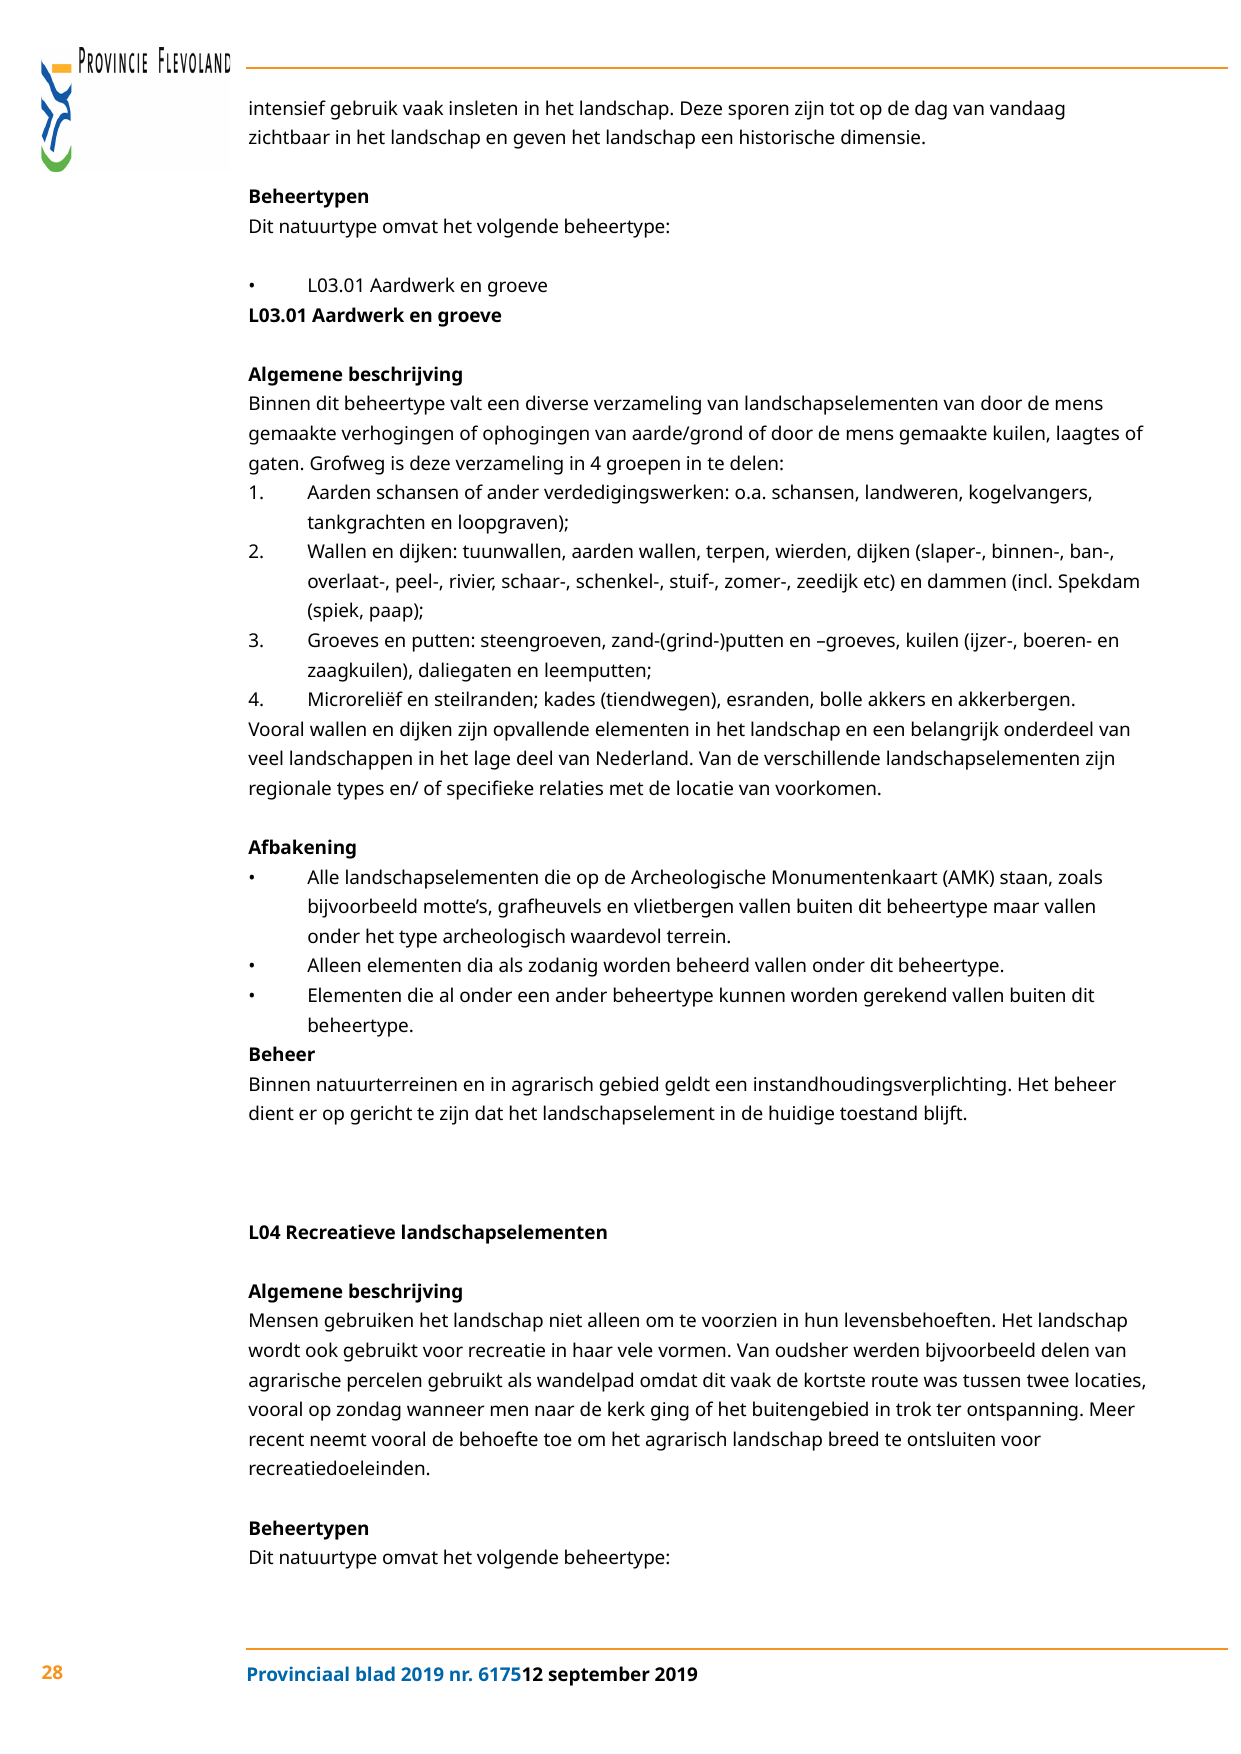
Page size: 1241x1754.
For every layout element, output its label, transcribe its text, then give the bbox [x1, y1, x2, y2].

list Microreliëf en steilranden; kades (tiendwegen), esranden, bolle akkers en akkerbergen. [248, 686, 1152, 712]
text Algemene beschrijving [248, 361, 1152, 387]
list Alle landschapselementen die op de Archeologische Monumentenkaart (AMK) staan, zoals bijvoorbeeld motte’s, grafheuvels en vlietbergen vallen buiten dit beheertype maar vallen onder het type archeologisch waardevol terrein. [248, 864, 1152, 949]
text L03.01 Aardwerk en groeve [248, 302, 1152, 328]
text Mensen gebruiken het landschap niet alleen om te voorzien in hun levensbehoeften. Het landschap wordt ook gebruikt voor recreatie in haar vele vormen. Van oudsher werden bijvoorbeeld delen van agrarische percelen gebruikt als wandelpad omdat dit vaak de kortste route was tussen twee locaties, vooral op zondag wanneer men naar de kerk ging of het buitengebied in trok ter ontspanning. Meer recent neemt vooral de behoefte toe om het agrarisch landschap breed te ontsluiten voor recreatiedoeleinden. [248, 1308, 1152, 1481]
text Dit natuurtype omvat het volgende beheertype: [248, 213, 1152, 239]
text Vooral wallen en dijken zijn opvallende elementen in het landschap en een belangrijk onderdeel van veel landschappen in het lage deel van Nederland. Van de verschillende landschapselementen zijn regionale types en/ of specifieke relaties met de locatie van voorkomen. [248, 716, 1152, 801]
list Groeves en putten: steengroeven, zand-(grind-)putten en –groeves, kuilen (ijzer-, boeren- en zaagkuilen), daliegaten en leemputten; [248, 627, 1152, 683]
text intensief gebruik vaak insleten in het landschap. Deze sporen zijn tot op de dag van vandaag zichtbaar in het landschap en geven het landschap een historische dimensie. [248, 95, 1152, 150]
text Beheer [248, 1041, 1152, 1067]
list Wallen en dijken: tuunwallen, aarden wallen, terpen, wierden, dijken (slaper-, binnen-, ban-, overlaat-, peel-, rivier, schaar-, schenkel-, stuif-, zomer-, zeedijk etc) en dammen (incl. Spekdam (spiek, paap); [248, 538, 1152, 623]
picture [41, 47, 231, 172]
text Binnen natuurterreinen en in agrarisch gebied geldt een instandhoudingsverplichting. Het beheer dient er op gericht te zijn dat het landschapselement in de huidige toestand blijft. [248, 1071, 1152, 1126]
list Alleen elementen dia als zodanig worden beheerd vallen onder dit beheertype. [248, 953, 1152, 978]
text Beheertypen [248, 183, 1152, 209]
list L03.01 Aardwerk en groeve [248, 272, 1152, 298]
list Elementen die al onder een ander beheertype kunnen worden gerekend vallen buiten dit beheertype. [248, 982, 1152, 1038]
list Aarden schansen of ander verdedigingswerken: o.a. schansen, landweren, kogelvangers, tankgrachten en loopgraven); [248, 479, 1152, 535]
text L04 Recreatieve landschapselementen [248, 1219, 1152, 1245]
text Algemene beschrijving [248, 1278, 1152, 1304]
text Binnen dit beheertype valt een diverse verzameling van landschapselementen van door de mens gemaakte verhogingen of ophogingen van aarde/grond of door de mens gemaakte kuilen, laagtes of gaten. Grofweg is deze verzameling in 4 groepen in te delen: [248, 391, 1152, 476]
text Afbakening [248, 834, 1152, 860]
text Dit natuurtype omvat het volgende beheertype: [248, 1544, 1152, 1570]
text Beheertypen [248, 1515, 1152, 1541]
